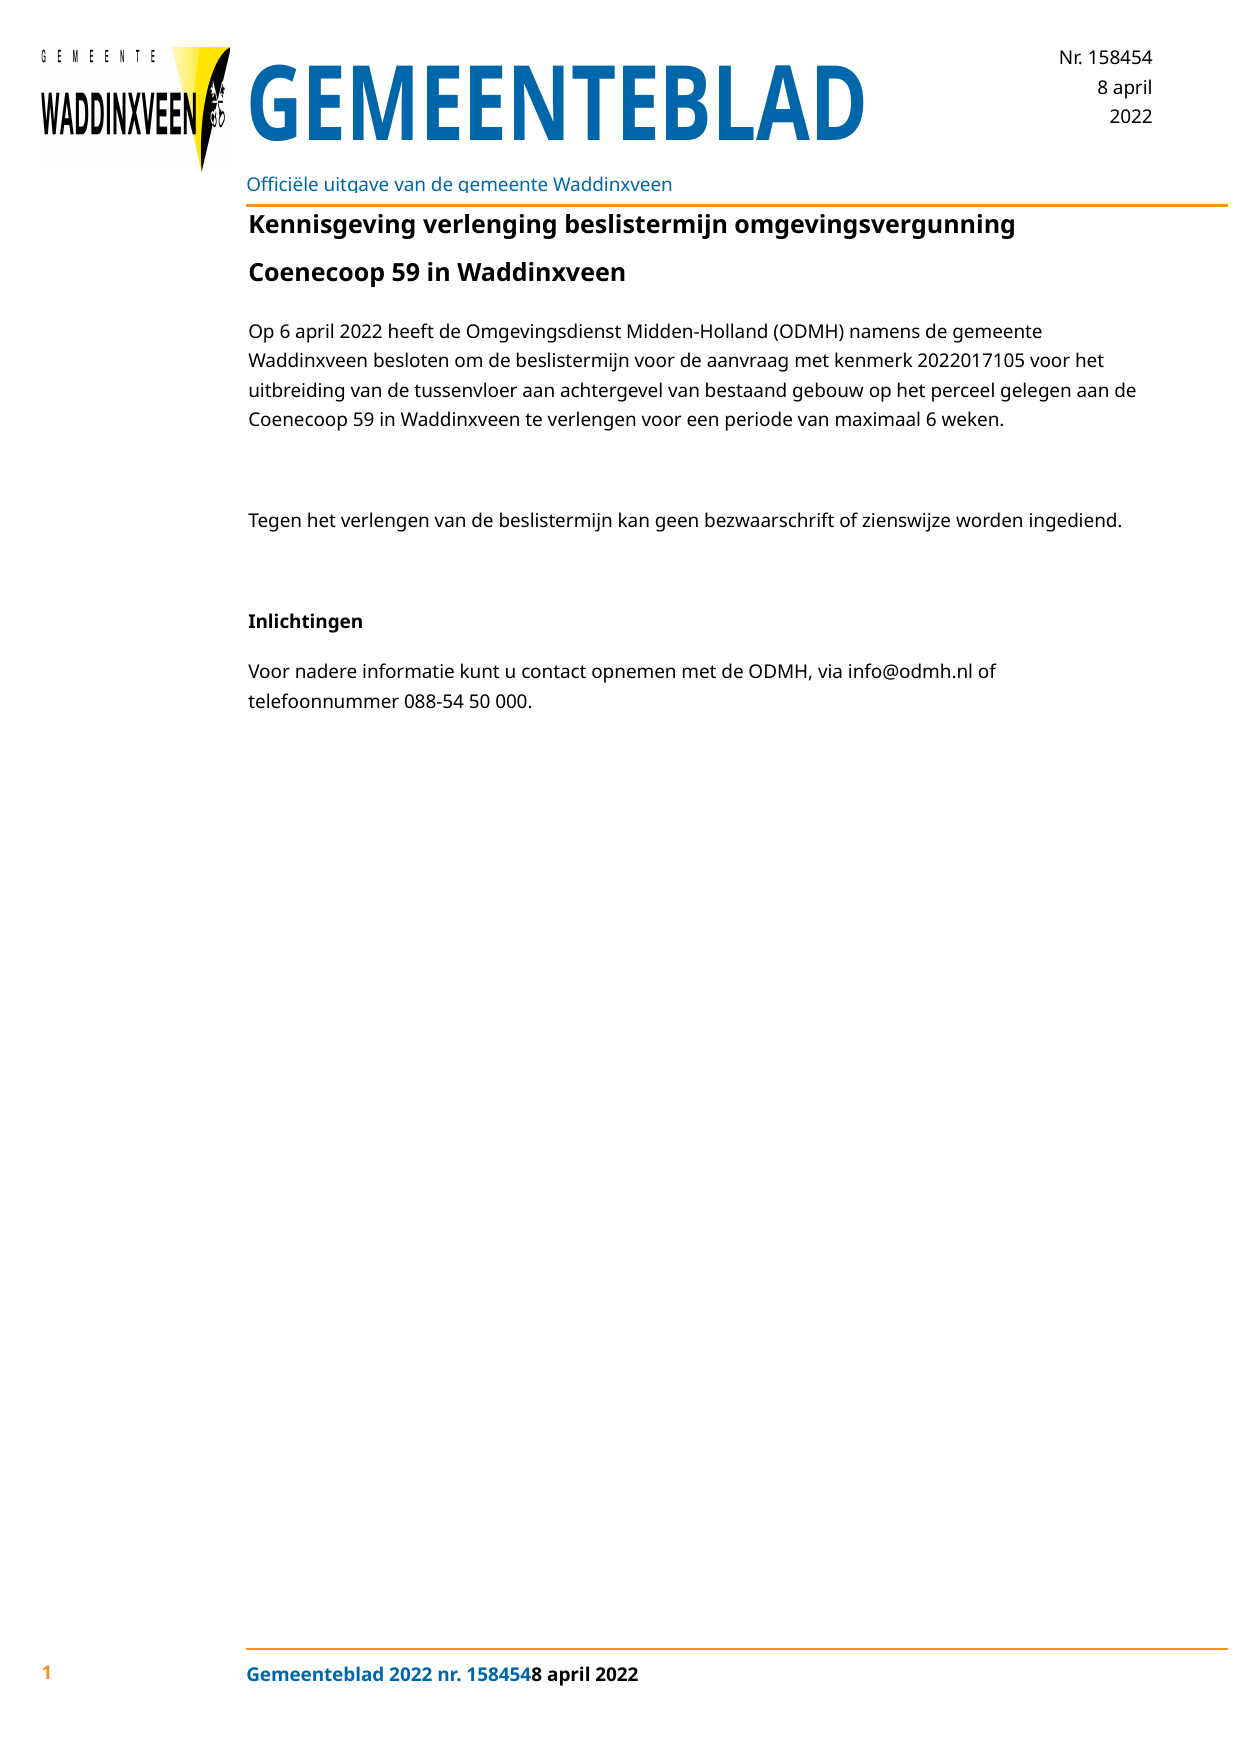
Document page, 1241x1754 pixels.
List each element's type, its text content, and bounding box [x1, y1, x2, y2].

text Tegen het verlengen van de beslistermijn kan geen bezwaarschrift of zienswijze worden ingediend. [248, 507, 1152, 533]
picture [41, 47, 231, 172]
text Op 6 april 2022 heeft de Omgevingsdienst Midden-Holland (ODMH) namens de gemeente Waddinxveen besloten om de beslistermijn voor de aanvraag met kenmerk 2022017105 voor het uitbreiding van de tussenvloer aan achtergevel van bestaand gebouw op het perceel gelegen aan de Coenecoop 59 in Waddinxveen te verlengen voor een periode van maximaal 6 weken. [248, 318, 1152, 432]
text Voor nadere informatie kunt u contact opnemen met de ODMH, via info@odmh.nl of telefoonnummer 088-54 50 000. [248, 659, 1152, 714]
text Inlichtingen [248, 608, 1152, 634]
text Kennisgeving verlenging beslistermijn omgevingsvergunning Coenecoop 59 in Waddinxveen [248, 207, 1152, 288]
